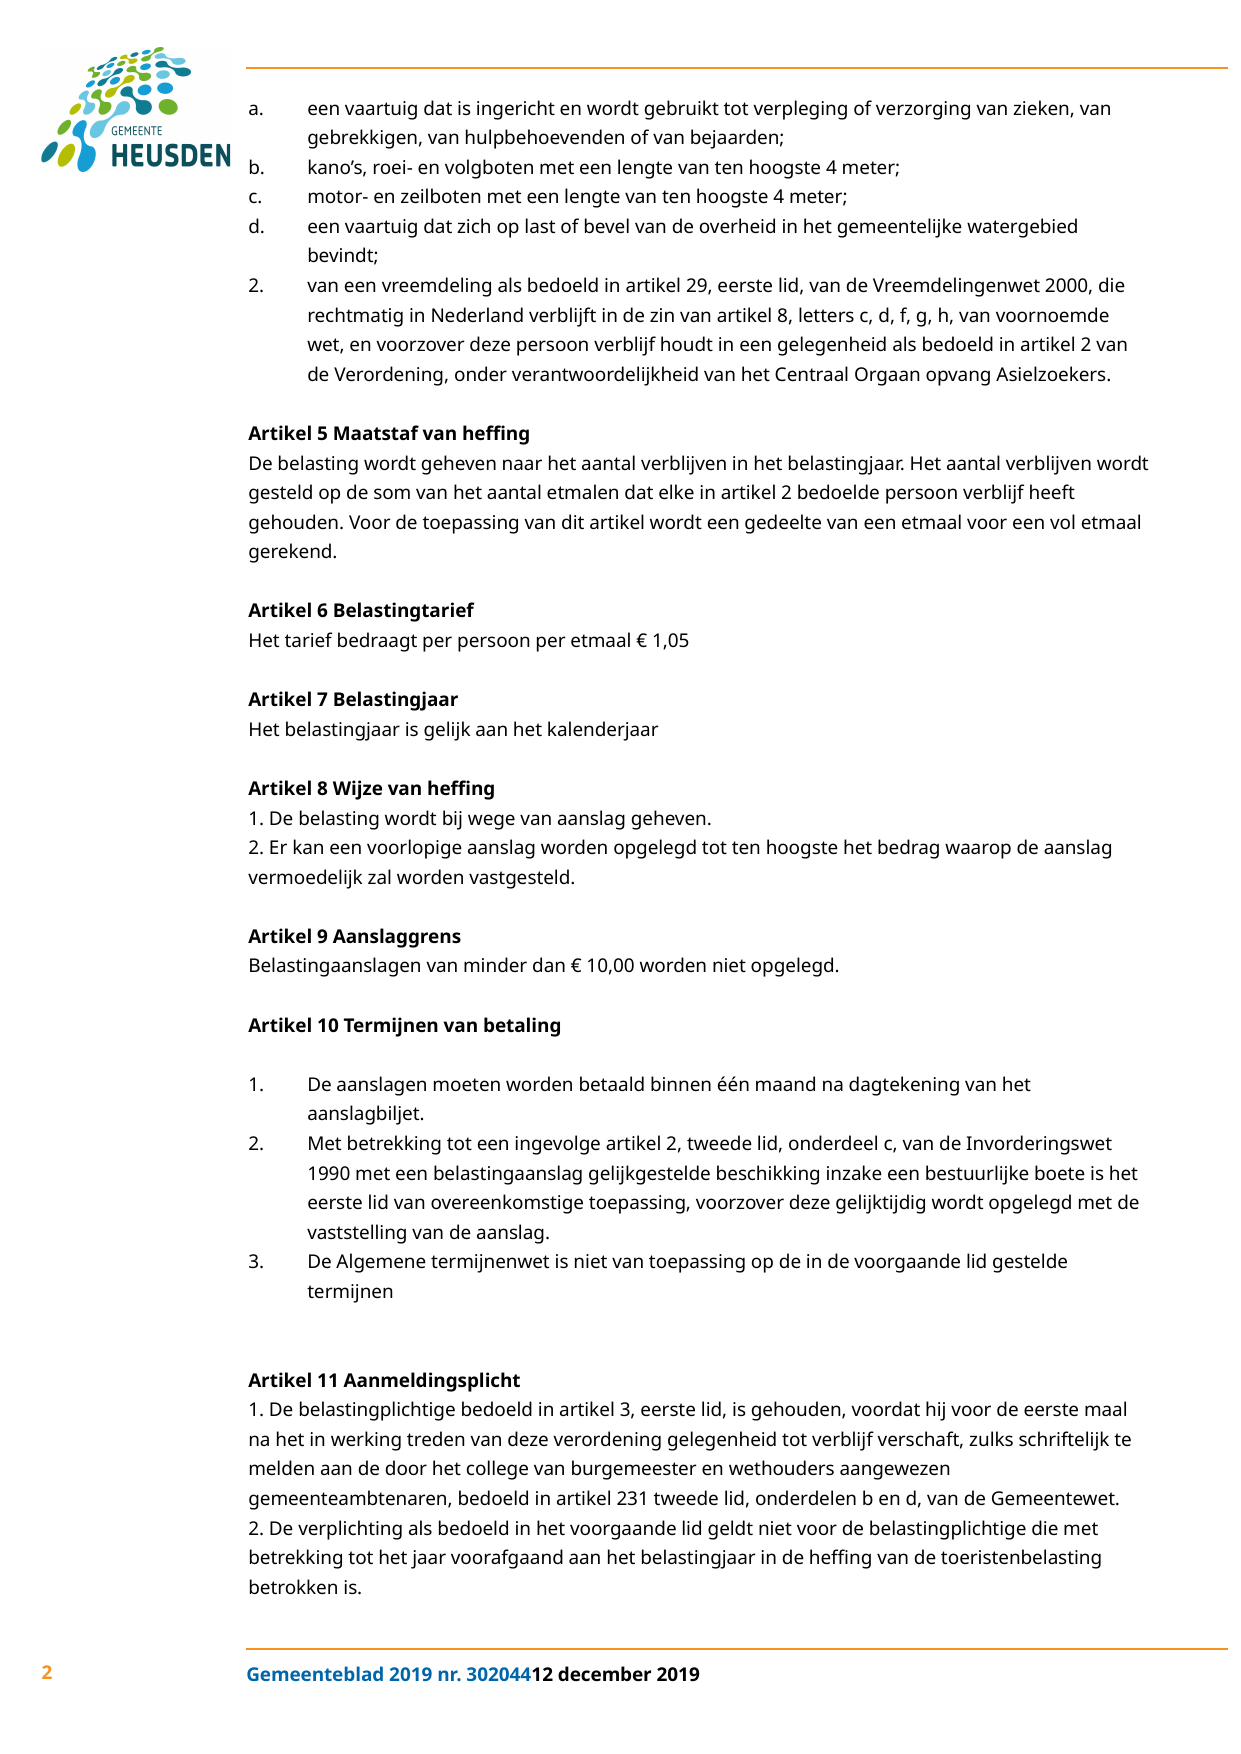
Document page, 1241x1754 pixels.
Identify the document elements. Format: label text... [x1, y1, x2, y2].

text 1. De belastingplichtige bedoeld in artikel 3, eerste lid, is gehouden, voordat hij voor de eerste maal na het in werking treden van deze verordening gelegenheid tot verblijf verschaft, zulks schriftelijk te melden aan de door het college van burgemeester en wethouders aangewezen gemeenteambtenaren, bedoeld in artikel 231 tweede lid, onderdelen b en d, van de Gemeentewet. [248, 1396, 1152, 1511]
text Het belastingjaar is gelijk aan het kalenderjaar [248, 716, 1152, 742]
list kano’s, roei- en volgboten met een lengte van ten hoogste 4 meter; [248, 154, 1152, 180]
text Artikel 5 Maatstaf van heffing [248, 420, 1152, 446]
text Belastingaanslagen van minder dan € 10,00 worden niet opgelegd. [248, 953, 1152, 978]
text Artikel 10 Termijnen van betaling [248, 1012, 1152, 1038]
list De aanslagen moeten worden betaald binnen één maand na dagtekening van het aanslagbiljet. [248, 1071, 1152, 1126]
text Artikel 11 Aanmeldingsplicht [248, 1367, 1152, 1393]
text Artikel 7 Belastingjaar [248, 686, 1152, 712]
list De Algemene termijnenwet is niet van toepassing op de in de voorgaande lid gestelde termijnen [248, 1248, 1152, 1304]
text Artikel 6 Belastingtarief [248, 598, 1152, 623]
text De belasting wordt geheven naar het aantal verblijven in het belastingjaar. Het aantal verblijven wordt gesteld op de som van het aantal etmalen dat elke in artikel 2 bedoelde persoon verblijf heeft gehouden. Voor de toepassing van dit artikel wordt een gedeelte van een etmaal voor een vol etmaal gerekend. [248, 450, 1152, 564]
list een vaartuig dat zich op last of bevel van de overheid in het gemeentelijke watergebied bevindt; [248, 213, 1152, 268]
list motor- en zeilboten met een lengte van ten hoogste 4 meter; [248, 183, 1152, 209]
picture [41, 47, 231, 172]
list Met betrekking tot een ingevolge artikel 2, tweede lid, onderdeel c, van de Invorderingswet 1990 met een belastingaanslag gelijkgestelde beschikking inzake een bestuurlijke boete is het eerste lid van overeenkomstige toepassing, voorzover deze gelijktijdig wordt opgelegd met de vaststelling van de aanslag. [248, 1130, 1152, 1245]
text 2. De verplichting als bedoeld in het voorgaande lid geldt niet voor de belastingplichtige die met betrekking tot het jaar voorafgaand aan het belastingjaar in de heffing van de toeristenbelasting betrokken is. [248, 1515, 1152, 1600]
list van een vreemdeling als bedoeld in artikel 29, eerste lid, van de Vreemdelingenwet 2000, die rechtmatig in Nederland verblijft in de zin van artikel 8, letters c, d, f, g, h, van voornoemde wet, en voorzover deze persoon verblijf houdt in een gelegenheid als bedoeld in artikel 2 van de Verordening, onder verantwoordelijkheid van het Centraal Orgaan opvang Asielzoekers. [248, 272, 1152, 387]
text 1. De belasting wordt bij wege van aanslag geheven. [248, 805, 1152, 831]
text Het tarief bedraagt per persoon per etmaal € 1,05 [248, 627, 1152, 653]
list een vaartuig dat is ingericht en wordt gebruikt tot verpleging of verzorging van zieken, van gebrekkigen, van hulpbehoevenden of van bejaarden; [248, 95, 1152, 150]
text Artikel 9 Aanslaggrens [248, 923, 1152, 949]
text Artikel 8 Wijze van heffing [248, 775, 1152, 801]
text 2. Er kan een voorlopige aanslag worden opgelegd tot ten hoogste het bedrag waarop de aanslag vermoedelijk zal worden vastgesteld. [248, 834, 1152, 890]
